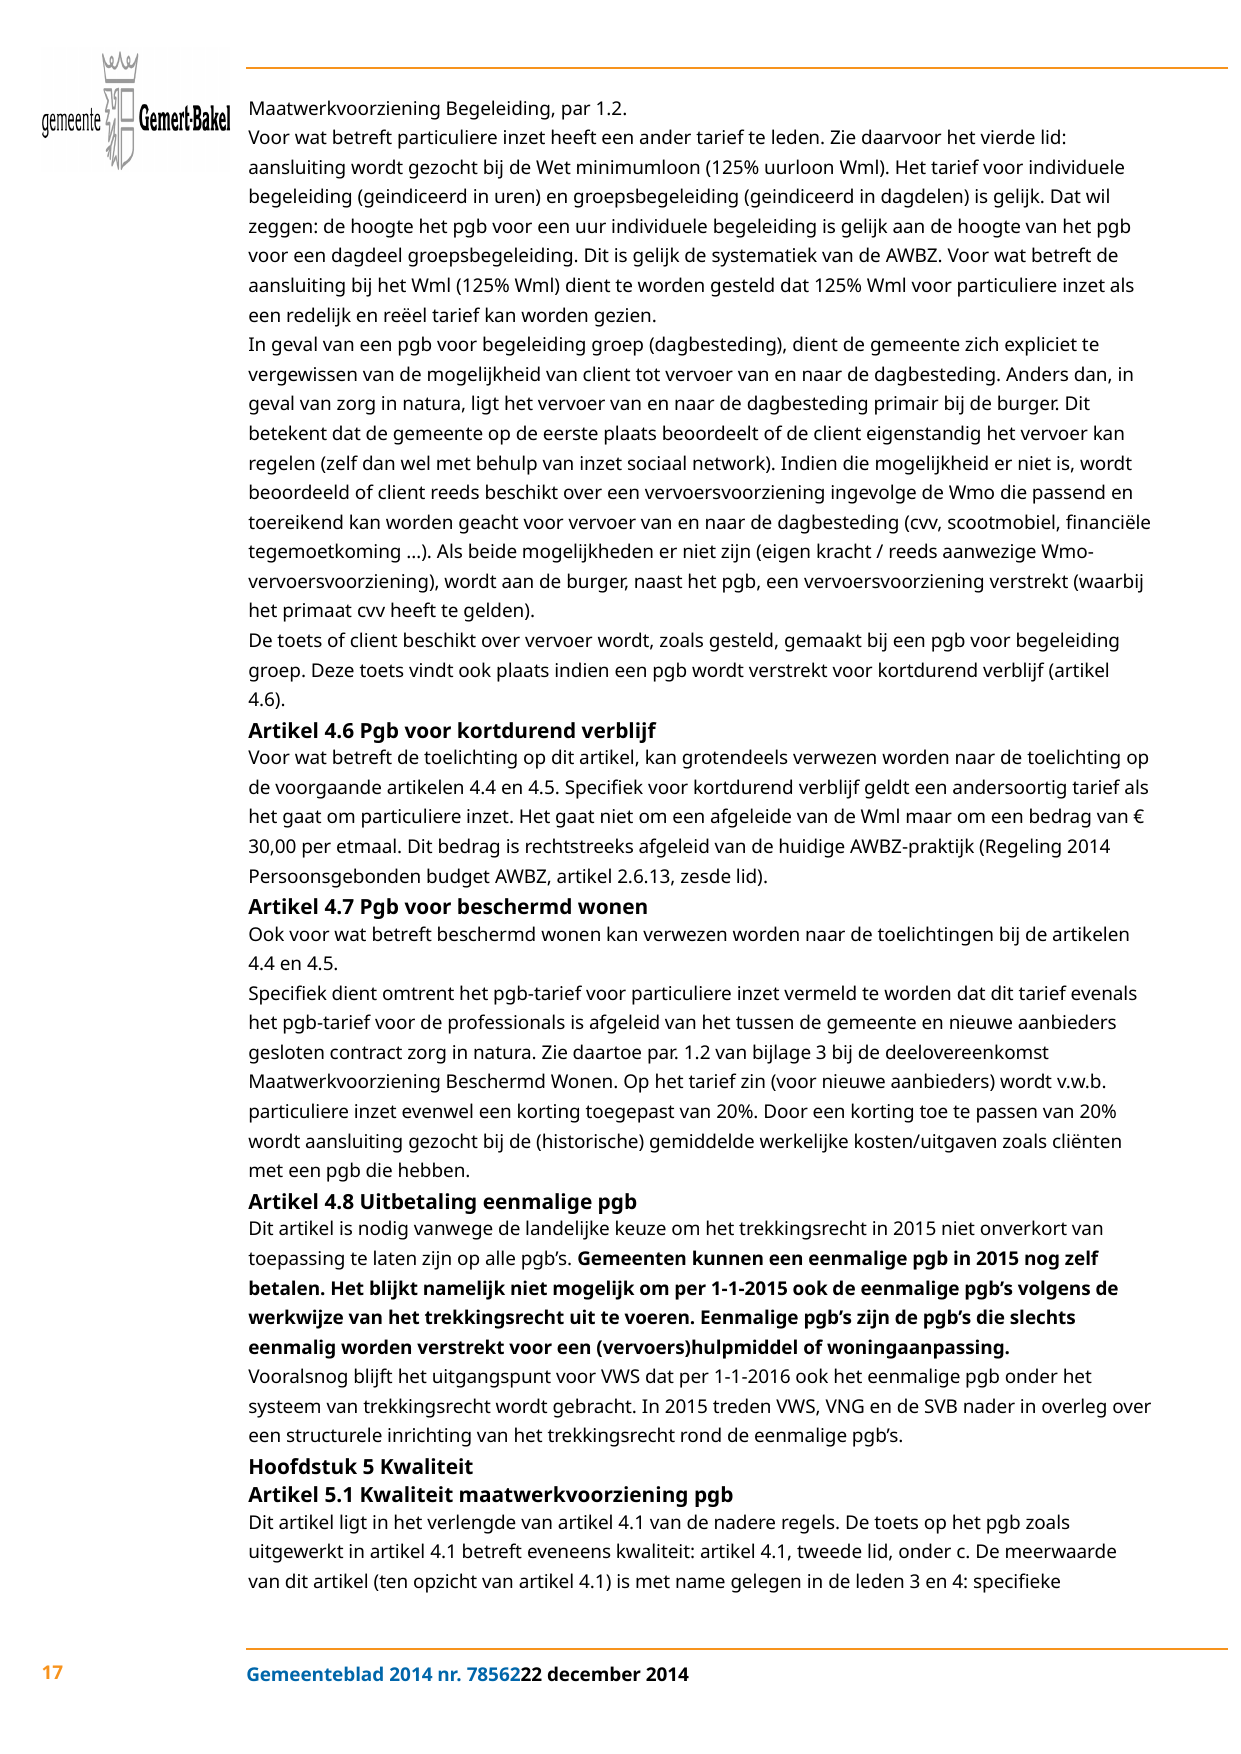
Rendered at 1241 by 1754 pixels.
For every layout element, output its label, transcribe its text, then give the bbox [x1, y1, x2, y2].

text Voor wat betreft de toelichting op dit artikel, kan grotendeels verwezen worden naar de toelichting op de voorgaande artikelen 4.4 en 4.5. Specifiek voor kortdurend verblijf geldt een andersoortig tarief als het gaat om particuliere inzet. Het gaat niet om een afgeleide van de Wml maar om een bedrag van € 30,00 per etmaal. Dit bedrag is rechtstreeks afgeleid van de huidige AWBZ-praktijk (Regeling 2014 Persoonsgebonden budget AWBZ, artikel 2.6.13, zesde lid). [248, 744, 1152, 888]
text Artikel 5.1 Kwaliteit maatwerkvoorziening pgb [248, 1481, 1152, 1509]
text Vooralsnog blijft het uitgangspunt voor VWS dat per 1-1-2016 ook het eenmalige pgb onder het systeem van trekkingsrecht wordt gebracht. In 2015 treden VWS, VNG en de SVB nader in overleg over een structurele inrichting van het trekkingsrecht rond de eenmalige pgb’s. [248, 1363, 1152, 1448]
text Maatwerkvoorziening Begeleiding, par 1.2. [248, 95, 1152, 121]
text Specifiek dient omtrent het pgb-tarief voor particuliere inzet vermeld te worden dat dit tarief evenals het pgb-tarief voor de professionals is afgeleid van het tussen de gemeente en nieuwe aanbieders gesloten contract zorg in natura. Zie daartoe par. 1.2 van bijlage 3 bij de deelovereenkomst Maatwerkvoorziening Beschermd Wonen. Op het tarief zin (voor nieuwe aanbieders) wordt v.w.b. particuliere inzet evenwel een korting toegepast van 20%. Door een korting toe te passen van 20% wordt aansluiting gezocht bij de (historische) gemiddelde werkelijke kosten/uitgaven zoals cliënten met een pgb die hebben. [248, 980, 1152, 1183]
text Artikel 4.6 Pgb voor kortdurend verblijf [248, 716, 1152, 744]
text Artikel 4.8 Uitbetaling eenmalige pgb [248, 1187, 1152, 1216]
picture [41, 47, 231, 172]
text In geval van een pgb voor begeleiding groep (dagbesteding), dient de gemeente zich expliciet te vergewissen van de mogelijkheid van client tot vervoer van en naar de dagbesteding. Anders dan, in geval van zorg in natura, ligt het vervoer van en naar de dagbesteding primair bij de burger. Dit betekent dat de gemeente op de eerste plaats beoordeelt of de client eigenstandig het vervoer kan regelen (zelf dan wel met behulp van inzet sociaal network). Indien die mogelijkheid er niet is, wordt beoordeeld of client reeds beschikt over een vervoersvoorziening ingevolge de Wmo die passend en toereikend kan worden geacht voor vervoer van en naar de dagbesteding (cvv, scootmobiel, financiële tegemoetkoming …). Als beide mogelijkheden er niet zijn (eigen kracht / reeds aanwezige Wmo-vervoersvoorziening), wordt aan de burger, naast het pgb, een vervoersvoorziening verstrekt (waarbij het primaat cvv heeft te gelden). [248, 331, 1152, 623]
text Voor wat betreft particuliere inzet heeft een ander tarief te leden. Zie daarvoor het vierde lid: aansluiting wordt gezocht bij de Wet minimumloon (125% uurloon Wml). Het tarief voor individuele begeleiding (geindiceerd in uren) en groepsbegeleiding (geindiceerd in dagdelen) is gelijk. Dat wil zeggen: de hoogte het pgb voor een uur individuele begeleiding is gelijk aan de hoogte van het pgb voor een dagdeel groepsbegeleiding. Dit is gelijk de systematiek van de AWBZ. Voor wat betreft de aansluiting bij het Wml (125% Wml) dient te worden gesteld dat 125% Wml voor particuliere inzet als een redelijk en reëel tarief kan worden gezien. [248, 124, 1152, 328]
text Ook voor wat betreft beschermd wonen kan verwezen worden naar de toelichtingen bij de artikelen 4.4 en 4.5. [248, 921, 1152, 976]
text Dit artikel ligt in het verlengde van artikel 4.1 van de nadere regels. De toets op het pgb zoals uitgewerkt in artikel 4.1 betreft eveneens kwaliteit: artikel 4.1, tweede lid, onder c. De meerwaarde van dit artikel (ten opzicht van artikel 4.1) is met name gelegen in de leden 3 en 4: specifieke [248, 1509, 1152, 1594]
text Dit artikel is nodig vanwege de landelijke keuze om het trekkingsrecht in 2015 niet onverkort van toepassing te laten zijn op alle pgb’s. Gemeenten kunnen een eenmalige pgb in 2015 nog zelf betalen. Het blijkt namelijk niet mogelijk om per 1-1-2015 ook de eenmalige pgb’s volgens de werkwijze van het trekkingsrecht uit te voeren. Eenmalige pgb’s zijn de pgb’s die slechts eenmalig worden verstrekt voor een (vervoers)hulpmiddel of woningaanpassing. [248, 1216, 1152, 1359]
text Hoofdstuk 5 Kwaliteit [248, 1452, 1152, 1481]
text Artikel 4.7 Pgb voor beschermd wonen [248, 892, 1152, 921]
text De toets of client beschikt over vervoer wordt, zoals gesteld, gemaakt bij een pgb voor begeleiding groep. Deze toets vindt ook plaats indien een pgb wordt verstrekt voor kortdurend verblijf (artikel 4.6). [248, 627, 1152, 712]
